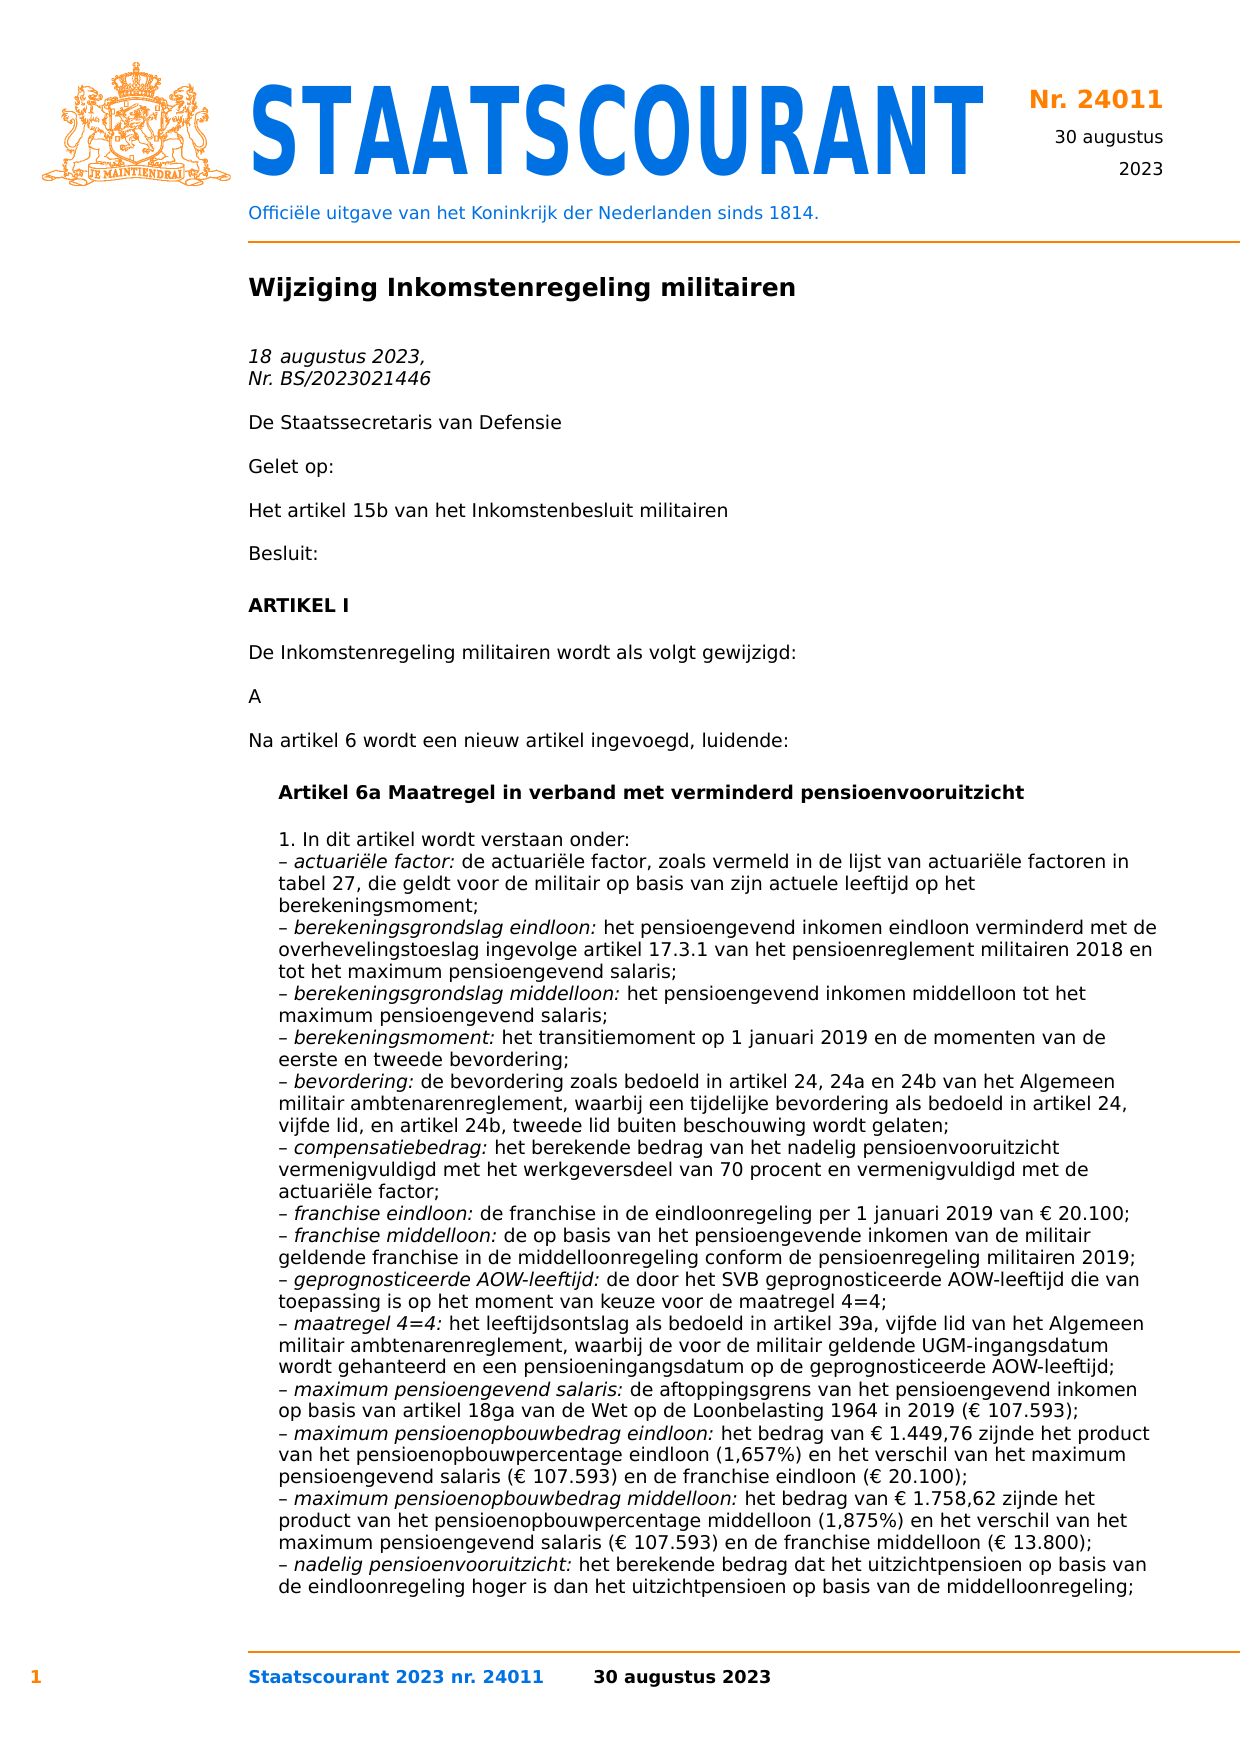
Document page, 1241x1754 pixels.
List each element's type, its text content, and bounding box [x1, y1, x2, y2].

text – compensatiebedrag: het berekende bedrag van het nadelig pensioenvooruitzicht vermenigvuldigd met het werkgeversdeel van 70 procent en vermenigvuldigd met de actuariële factor; [278, 1137, 1163, 1203]
text De Inkomstenregeling militairen wordt als volgt gewijzigd: [248, 642, 1163, 664]
text – berekeningsgrondslag middelloon: het pensioengevend inkomen middelloon tot het maximum pensioengevend salaris; [278, 983, 1163, 1027]
text Besluit: [248, 543, 1163, 565]
table_cell Officiële uitgave van het Koninkrijk der Nederlanden sinds 1814. [248, 203, 1240, 241]
text – berekeningsgrondslag eindloon: het pensioengevend inkomen eindloon verminderd met de overhevelingstoeslag ingevolge artikel 17.3.1 van het pensioenreglement militairen 2018 en tot het maximum pensioengevend salaris; [278, 917, 1163, 983]
text A [248, 686, 1163, 708]
text Het artikel 15b van het Inkomstenbesluit militairen [248, 499, 1163, 521]
text 18 augustus 2023, [248, 346, 1163, 368]
text – franchise eindloon: de franchise in de eindloonregeling per 1 januari 2019 van € 20.100; [278, 1203, 1163, 1224]
text – geprognosticeerde AOW-leeftijd: de door het SVB geprognosticeerde AOW-leeftijd die van toepassing is op het moment van keuze voor de maatregel 4=4; [278, 1268, 1163, 1312]
text – maximum pensioenopbouwbedrag eindloon: het bedrag van € 1.449,76 zijnde het product van het pensioenopbouwpercentage eindloon (1,657%) en het verschil van het maximum pensioengevend salaris (€ 107.593) en de franchise eindloon (€ 20.100); [278, 1422, 1163, 1488]
text – bevordering: de bevordering zoals bedoeld in artikel 24, 24a en 24b van het Algemeen militair ambtenarenreglement, waarbij een tijdelijke bevordering als bedoeld in artikel 24, vijfde lid, en artikel 24b, tweede lid buiten beschouwing wordt gelaten; [278, 1071, 1163, 1137]
subtitle Wijziging Inkomstenregeling militairen [248, 273, 1163, 302]
text De Staatssecretaris van Defensie [248, 412, 1163, 434]
table_cell 30 augustus [998, 121, 1240, 153]
text Gelet op: [248, 456, 1163, 478]
table_header Nr. 24011 [998, 62, 1240, 121]
table_header STAATSCOURANT [248, 62, 998, 203]
text – franchise middelloon: de op basis van het pensioengevende inkomen van de militair geldende franchise in de middelloonregeling conform de pensioenregeling militairen 2019; [278, 1224, 1163, 1268]
text Na artikel 6 wordt een nieuw artikel ingevoegd, luidende: [248, 730, 1163, 752]
picture [41, 62, 231, 186]
text Nr. BS/2023021446 [248, 368, 1163, 390]
text – maximum pensioenopbouwbedrag middelloon: het bedrag van € 1.758,62 zijnde het product van het pensioenopbouwpercentage middelloon (1,875%) en het verschil van het maximum pensioengevend salaris (€ 107.593) en de franchise middelloon (€ 13.800); [278, 1488, 1163, 1554]
text – berekeningsmoment: het transitiemoment op 1 januari 2019 en de momenten van de eerste en tweede bevordering; [278, 1027, 1163, 1071]
text – nadelig pensioenvooruitzicht: het berekende bedrag dat het uitzichtpensioen op basis van de eindloonregeling hoger is dan het uitzichtpensioen op basis van de middelloonregeling; [278, 1554, 1163, 1598]
text – maatregel 4=4: het leeftijdsontslag als bedoeld in artikel 39a, vijfde lid van het Algemeen militair ambtenarenreglement, waarbij de voor de militair geldende UGM-ingangsdatum wordt gehanteerd en een pensioeningangsdatum op de geprognosticeerde AOW-leeftijd; [278, 1312, 1163, 1378]
subtitle ARTIKEL I [248, 595, 1163, 617]
text – maximum pensioengevend salaris: de aftoppingsgrens van het pensioengevend inkomen op basis van artikel 18ga van de Wet op de Loonbelasting 1964 in 2019 (€ 107.593); [278, 1378, 1163, 1422]
subtitle Artikel 6a Maatregel in verband met verminderd pensioenvooruitzicht [278, 782, 1163, 804]
table_cell 2023 [998, 153, 1240, 203]
text 1. In dit artikel wordt verstaan onder: [278, 829, 1163, 851]
text – actuariële factor: de actuariële factor, zoals vermeld in de lijst van actuariële factoren in tabel 27, die geldt voor de militair op basis van zijn actuele leeftijd op het berekeningsmoment; [278, 851, 1163, 917]
table_header [25, 62, 248, 241]
